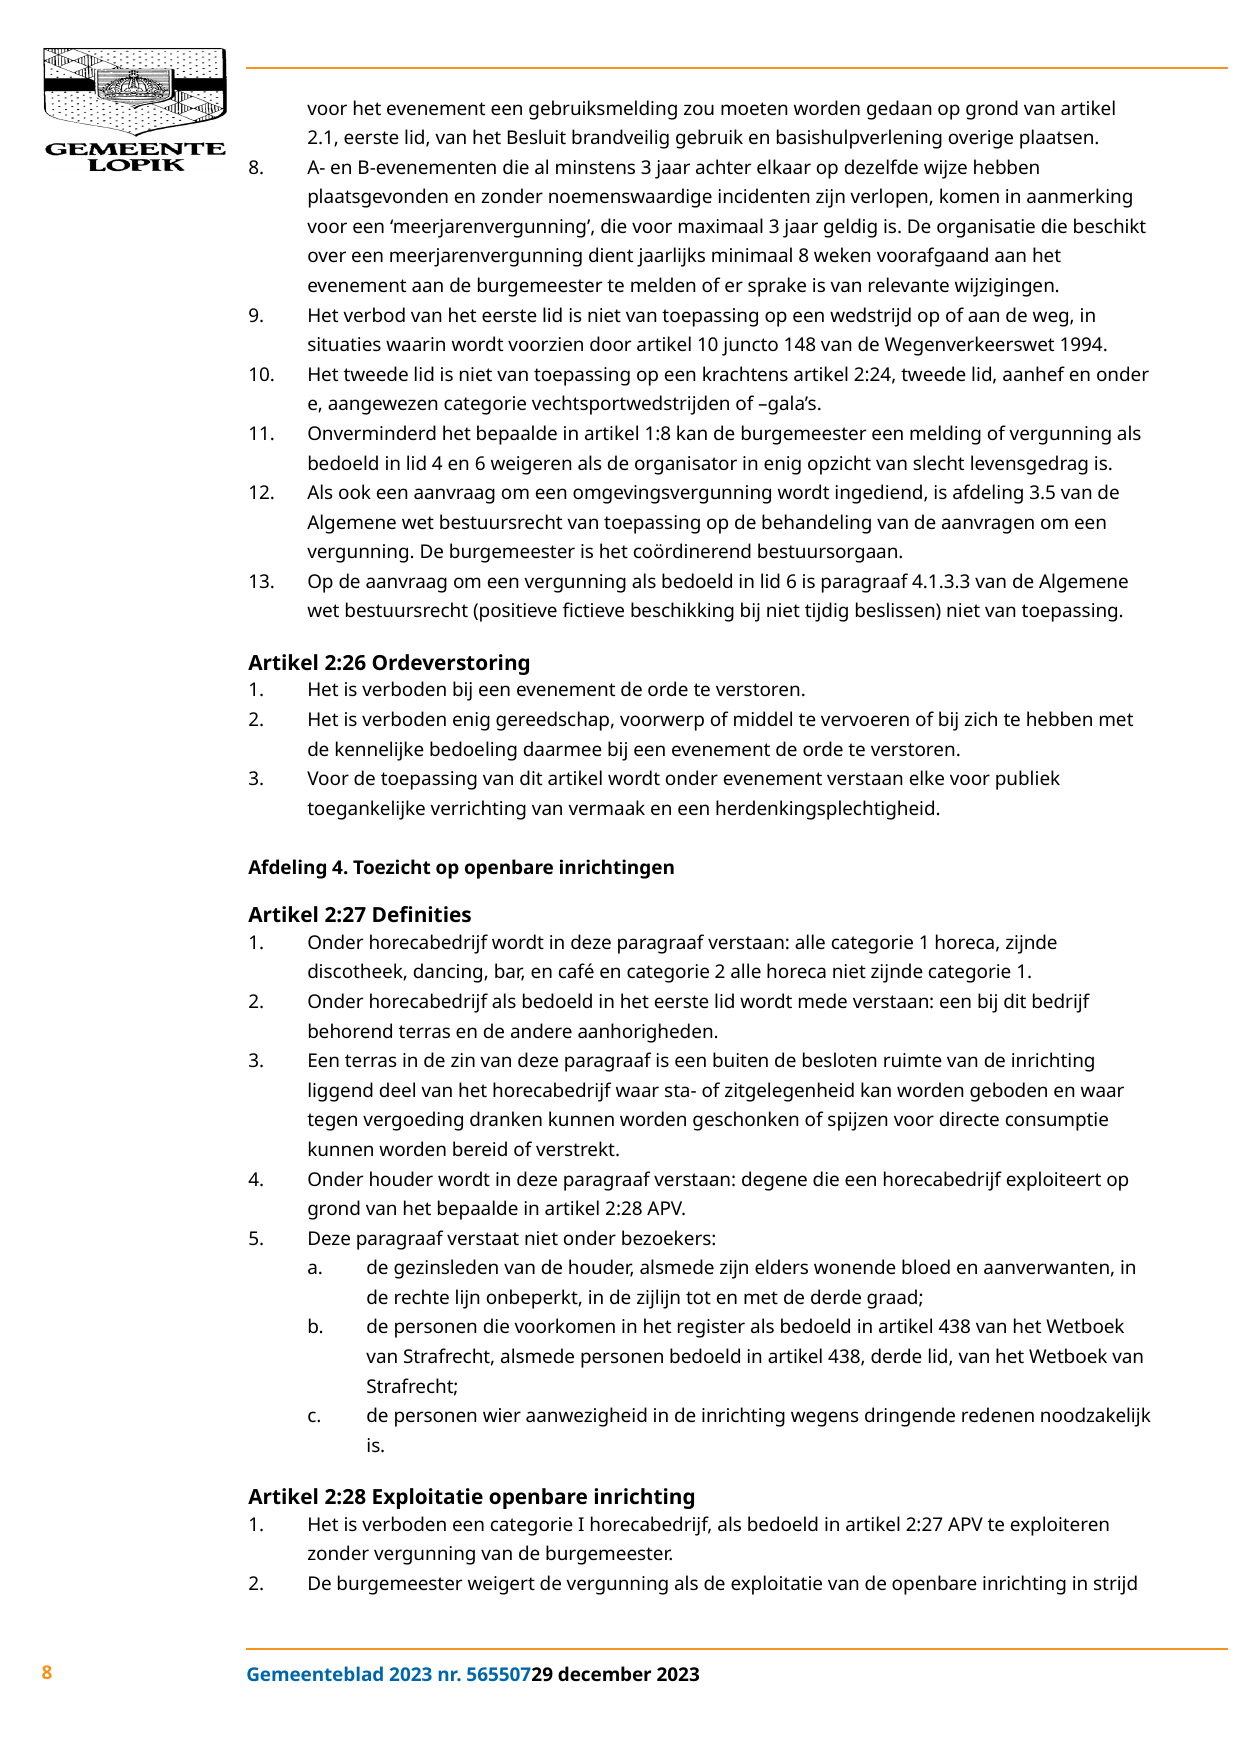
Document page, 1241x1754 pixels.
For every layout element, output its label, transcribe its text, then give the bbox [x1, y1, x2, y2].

list Het tweede lid is niet van toepassing op een krachtens artikel 2:24, tweede lid, aanhef en onder e, aangewezen categorie vechtsportwedstrijden of –gala’s. [248, 361, 1152, 416]
list Het is verboden een categorie I horecabedrijf, als bedoeld in artikel 2:27 APV te exploiteren zonder vergunning van de burgemeester. [248, 1511, 1152, 1566]
list Onder horecabedrijf wordt in deze paragraaf verstaan: alle categorie 1 horeca, zijnde discotheek, dancing, bar, en café en categorie 2 alle horeca niet zijnde categorie 1. [248, 929, 1152, 984]
list de gezinsleden van de houder, alsmede zijn elders wonende bloed en aanverwanten, in de rechte lijn onbeperkt, in de zijlijn tot en met de derde graad; [307, 1254, 1152, 1310]
text Artikel 2:27 Definities [248, 901, 1152, 929]
list Voor de toepassing van dit artikel wordt onder evenement verstaan elke voor publiek toegankelijke verrichting van vermaak en een herdenkingsplechtigheid. [248, 765, 1152, 821]
text Artikel 2:28 Exploitatie openbare inrichting [248, 1482, 1152, 1511]
list Het is verboden bij een evenement de orde te verstoren. [248, 677, 1152, 702]
list Onder horecabedrijf als bedoeld in het eerste lid wordt mede verstaan: een bij dit bedrijf behorend terras en de andere aanhorigheden. [248, 988, 1152, 1043]
text Artikel 2:26 Ordeverstoring [248, 648, 1152, 677]
list voor het evenement een gebruiksmelding zou moeten worden gedaan op grond van artikel 2.1, eerste lid, van het Besluit brandveilig gebruik en basishulpverlening overige plaatsen. [248, 95, 1152, 150]
list Onverminderd het bepaalde in artikel 1:8 kan de burgemeester een melding of vergunning als bedoeld in lid 4 en 6 weigeren als de organisator in enig opzicht van slecht levensgedrag is. [248, 420, 1152, 476]
list Een terras in de zin van deze paragraaf is een buiten de besloten ruimte van de inrichting liggend deel van het horecabedrijf waar sta- of zitgelegenheid kan worden geboden en waar tegen vergoeding dranken kunnen worden geschonken of spijzen voor directe consumptie kunnen worden bereid of verstrekt. [248, 1047, 1152, 1162]
picture [41, 47, 231, 172]
list Onder houder wordt in deze paragraaf verstaan: degene die een horecabedrijf exploiteert op grond van het bepaalde in artikel 2:28 APV. [248, 1166, 1152, 1221]
list Het verbod van het eerste lid is niet van toepassing op een wedstrijd op of aan de weg, in situaties waarin wordt voorzien door artikel 10 juncto 148 van de Wegenverkeerswet 1994. [248, 302, 1152, 357]
list De burgemeester weigert de vergunning als de exploitatie van de openbare inrichting in strijd [248, 1570, 1152, 1596]
list de personen die voorkomen in het register als bedoeld in artikel 438 van het Wetboek van Strafrecht, alsmede personen bedoeld in artikel 438, derde lid, van het Wetboek van Strafrecht; [307, 1314, 1152, 1398]
list de personen wier aanwezigheid in de inrichting wegens dringende redenen noodzakelijk is. [307, 1402, 1152, 1458]
list Deze paragraaf verstaat niet onder bezoekers: [248, 1225, 1152, 1251]
list A- en B-evenementen die al minstens 3 jaar achter elkaar op dezelfde wijze hebben plaatsgevonden en zonder noemenswaardige incidenten zijn verlopen, komen in aanmerking voor een ‘meerjarenvergunning’, die voor maximaal 3 jaar geldig is. De organisatie die beschikt over een meerjarenvergunning dient jaarlijks minimaal 8 weken voorafgaand aan het evenement aan de burgemeester te melden of er sprake is van relevante wijzigingen. [248, 154, 1152, 298]
list Het is verboden enig gereedschap, voorwerp of middel te vervoeren of bij zich te hebben met de kennelijke bedoeling daarmee bij een evenement de orde te verstoren. [248, 706, 1152, 761]
list Als ook een aanvraag om een omgevingsvergunning wordt ingediend, is afdeling 3.5 van de Algemene wet bestuursrecht van toepassing op de behandeling van de aanvragen om een vergunning. De burgemeester is het coördinerend bestuursorgaan. [248, 479, 1152, 564]
list Op de aanvraag om een vergunning als bedoeld in lid 6 is paragraaf 4.1.3.3 van de Algemene wet bestuursrecht (positieve fictieve beschikking bij niet tijdig beslissen) niet van toepassing. [248, 568, 1152, 623]
text Afdeling 4. Toezicht op openbare inrichtingen [248, 854, 1152, 880]
